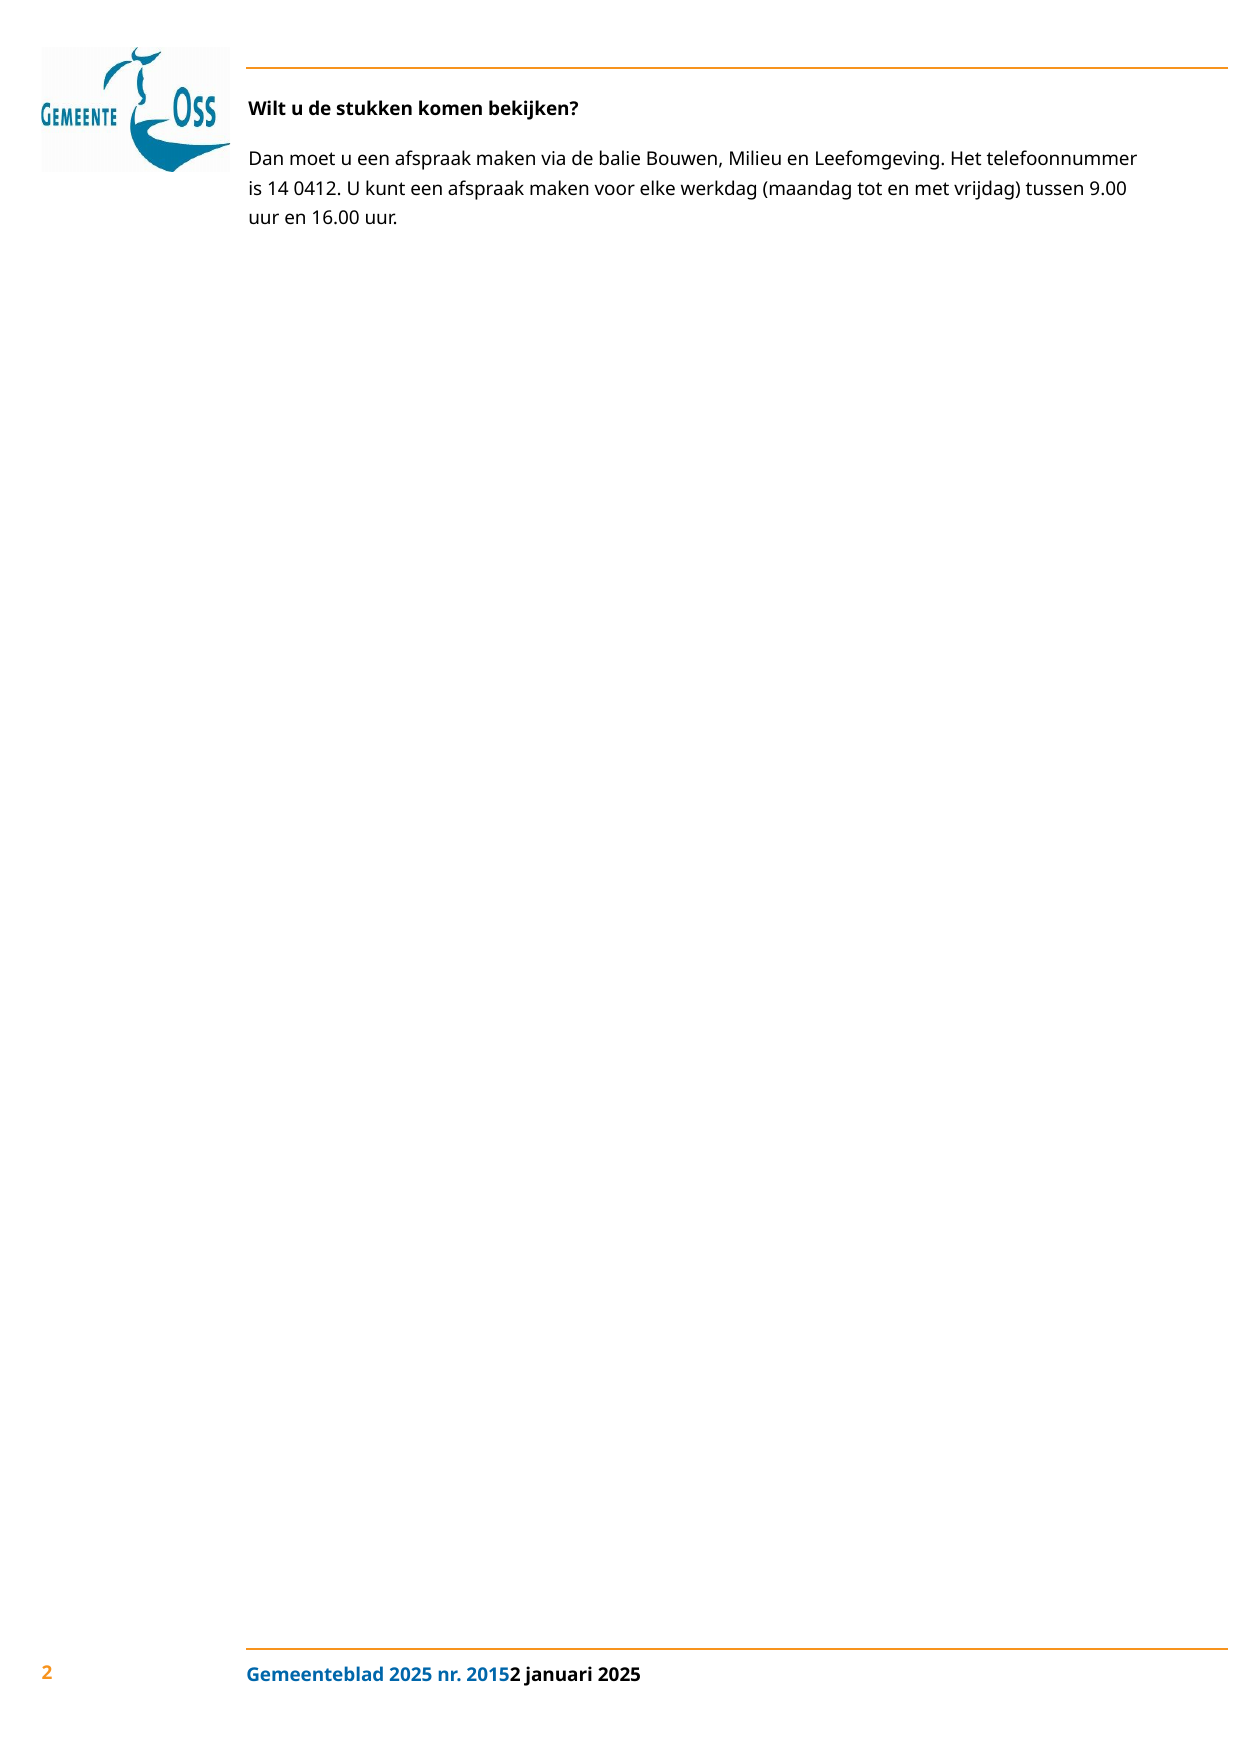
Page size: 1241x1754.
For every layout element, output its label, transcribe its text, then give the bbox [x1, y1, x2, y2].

text Wilt u de stukken komen bekijken? [248, 95, 1152, 121]
text Dan moet u een afspraak maken via de balie Bouwen, Milieu en Leefomgeving. Het telefoonnummer is 14 0412. U kunt een afspraak maken voor elke werkdag (maandag tot en met vrijdag) tussen 9.00 uur en 16.00 uur. [248, 145, 1152, 230]
picture [41, 47, 231, 172]
